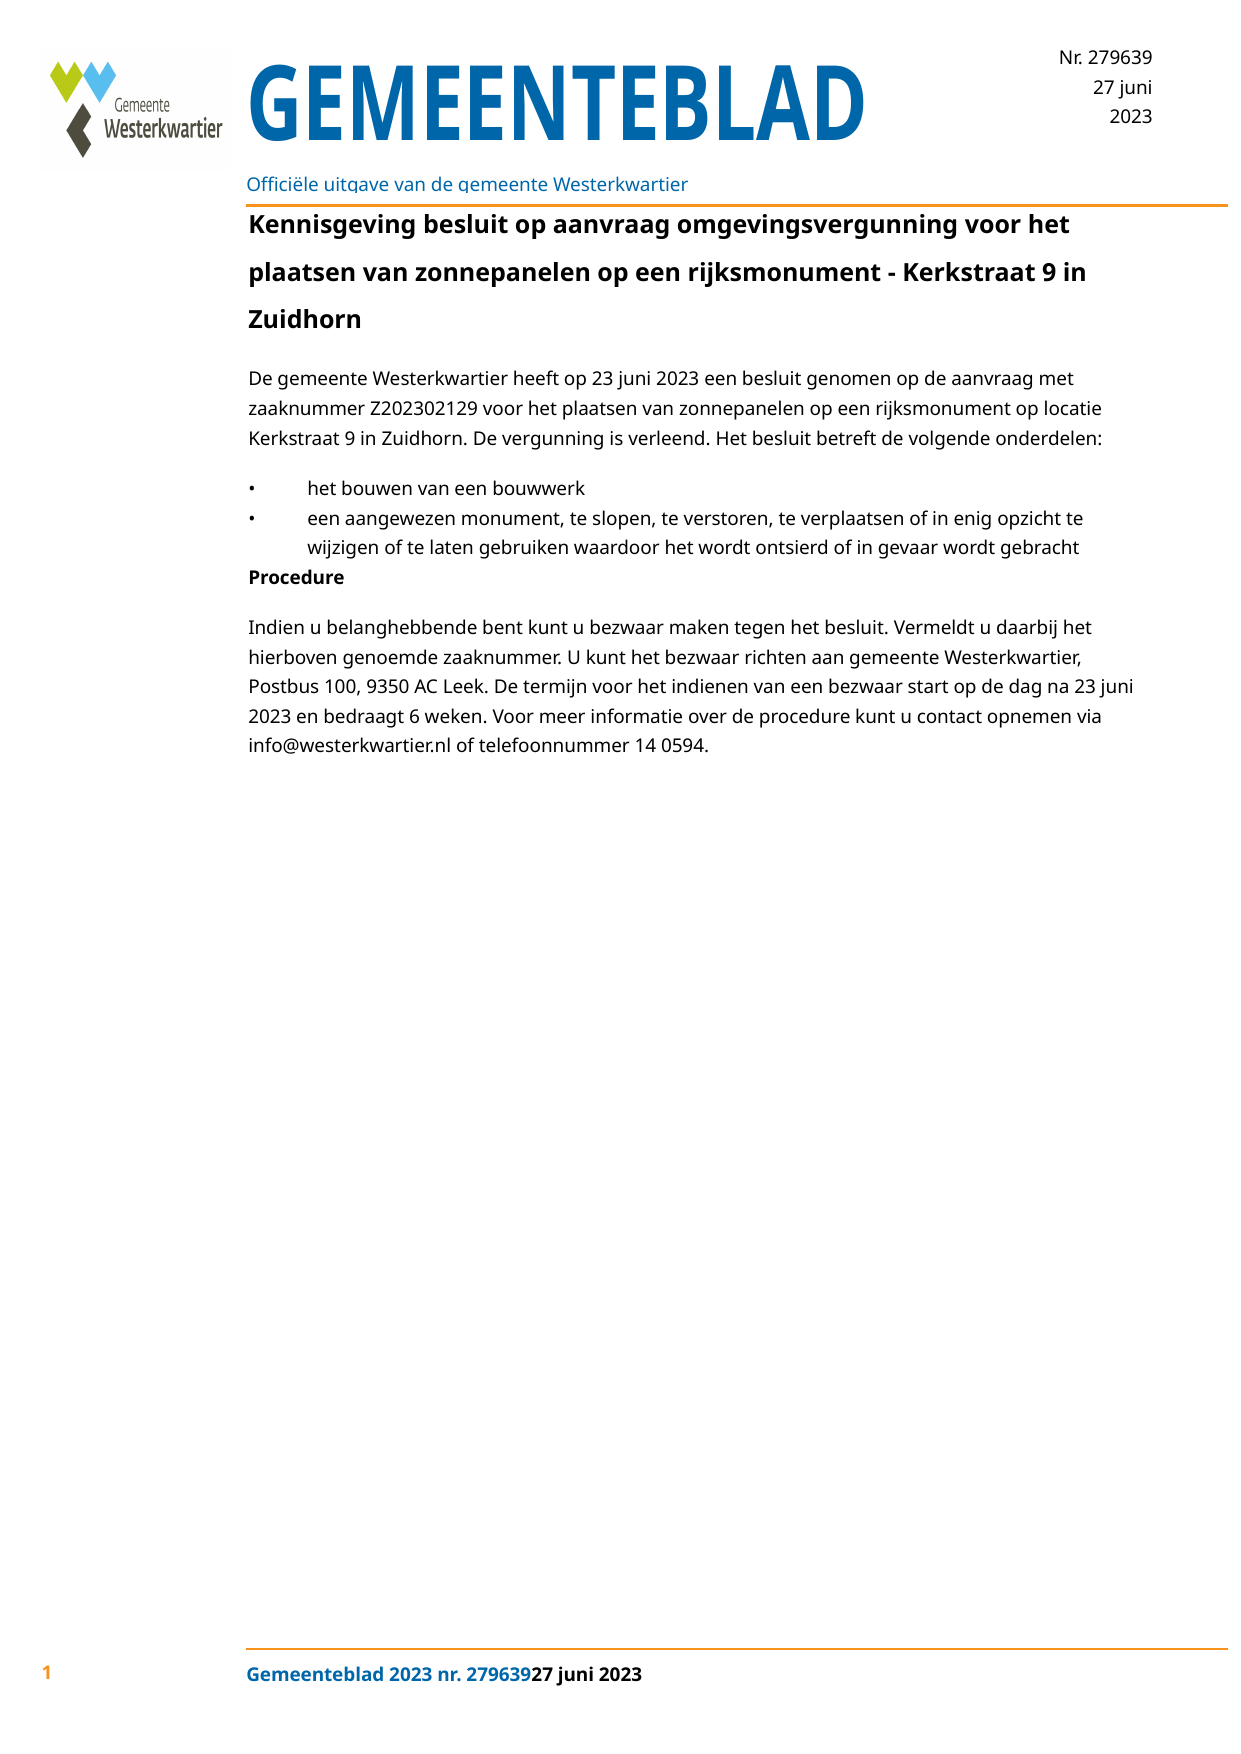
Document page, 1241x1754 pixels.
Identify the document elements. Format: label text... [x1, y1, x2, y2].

list het bouwen van een bouwwerk [248, 475, 1152, 501]
text Indien u belanghebbende bent kunt u bezwaar maken tegen het besluit. Vermeldt u daarbij het hierboven genoemde zaaknummer. U kunt het bezwaar richten aan gemeente Westerkwartier, Postbus 100, 9350 AC Leek. De termijn voor het indienen van een bezwaar start op de dag na 23 juni 2023 en bedraagt 6 weken. Voor meer informatie over de procedure kunt u contact opnemen via info@westerkwartier.nl of telefoonnummer 14 0594. [248, 614, 1152, 758]
text Kennisgeving besluit op aanvraag omgevingsvergunning voor het plaatsen van zonnepanelen op een rijksmonument - Kerkstraat 9 in Zuidhorn [248, 207, 1152, 336]
text Procedure [248, 564, 1152, 589]
list een aangewezen monument, te slopen, te verstoren, te verplaatsen of in enig opzicht te wijzigen of te laten gebruiken waardoor het wordt ontsierd of in gevaar wordt gebracht [248, 505, 1152, 560]
text De gemeente Westerkwartier heeft op 23 juni 2023 een besluit genomen op de aanvraag met zaaknummer Z202302129 voor het plaatsen van zonnepanelen op een rijksmonument op locatie Kerkstraat 9 in Zuidhorn. De vergunning is verleend. Het besluit betreft de volgende onderdelen: [248, 366, 1152, 450]
picture [41, 47, 231, 172]
